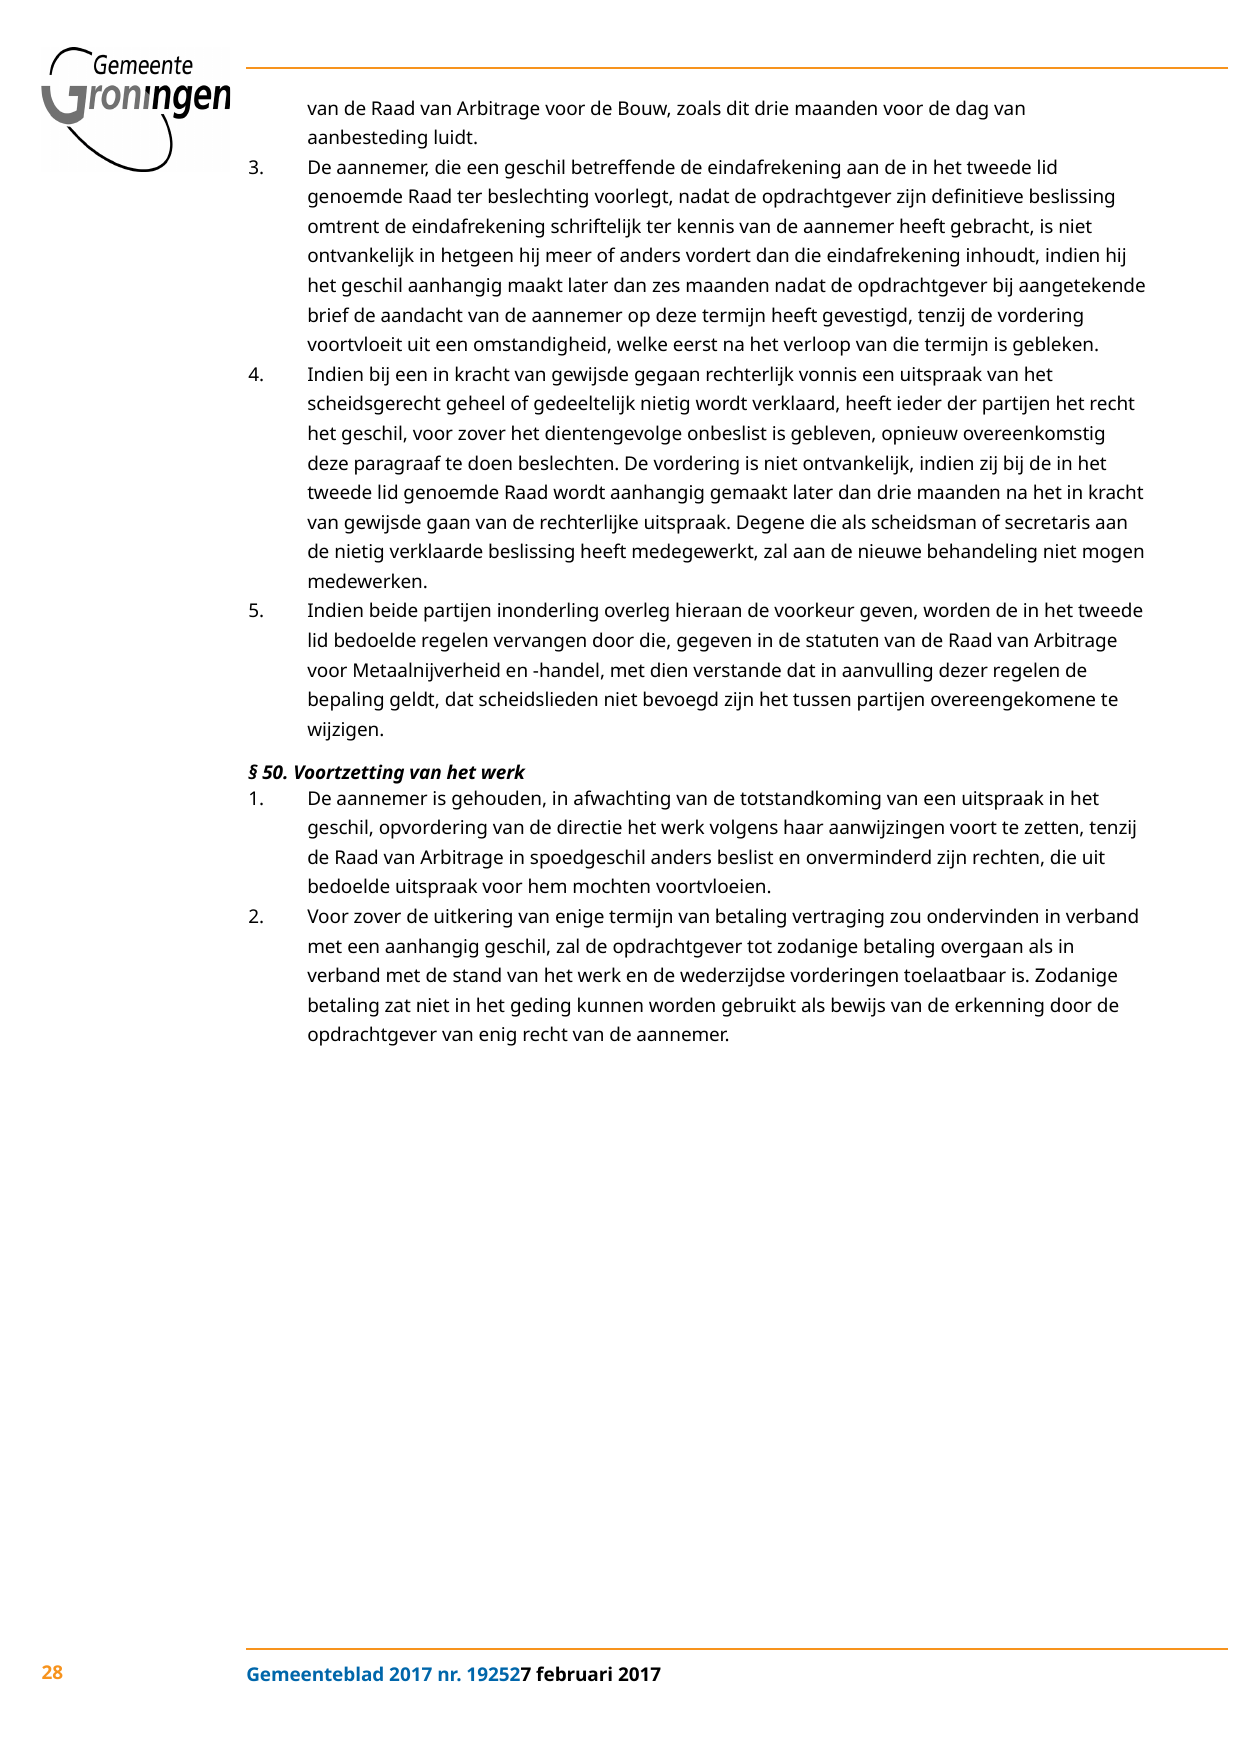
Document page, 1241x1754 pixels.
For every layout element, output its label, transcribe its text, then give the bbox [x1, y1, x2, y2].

text § 50. Voortzetting van het werk [248, 759, 1152, 785]
list van de Raad van Arbitrage voor de Bouw, zoals dit drie maanden voor de dag van aanbesteding luidt. [248, 95, 1152, 150]
list De aannemer is gehouden, in afwachting van de totstandkoming van een uitspraak in het geschil, opvordering van de directie het werk volgens haar aanwijzingen voort te zetten, tenzij de Raad van Arbitrage in spoedgeschil anders beslist en onverminderd zijn rechten, die uit bedoelde uitspraak voor hem mochten voortvloeien. [248, 785, 1152, 899]
picture [41, 47, 231, 172]
list Voor zover de uitkering van enige termijn van betaling vertraging zou ondervinden in verband met een aanhangig geschil, zal de opdrachtgever tot zodanige betaling overgaan als in verband met de stand van het werk en de wederzijdse vorderingen toelaatbaar is. Zodanige betaling zat niet in het geding kunnen worden gebruikt als bewijs van de erkenning door de opdrachtgever van enig recht van de aannemer. [248, 903, 1152, 1047]
list Indien beide partijen inonderling overleg hieraan de voorkeur geven, worden de in het tweede lid bedoelde regelen vervangen door die, gegeven in de statuten van de Raad van Arbitrage voor Metaalnijverheid en -handel, met dien verstande dat in aanvulling dezer regelen de bepaling geldt, dat scheidslieden niet bevoegd zijn het tussen partijen overeengekomene te wijzigen. [248, 598, 1152, 742]
list De aannemer, die een geschil betreffende de eindafrekening aan de in het tweede lid genoemde Raad ter beslechting voorlegt, nadat de opdrachtgever zijn definitieve beslissing omtrent de eindafrekening schriftelijk ter kennis van de aannemer heeft gebracht, is niet ontvankelijk in hetgeen hij meer of anders vordert dan die eindafrekening inhoudt, indien hij het geschil aanhangig maakt later dan zes maanden nadat de opdrachtgever bij aangetekende brief de aandacht van de aannemer op deze termijn heeft gevestigd, tenzij de vordering voortvloeit uit een omstandigheid, welke eerst na het verloop van die termijn is gebleken. [248, 154, 1152, 357]
list Indien bij een in kracht van gewijsde gegaan rechterlijk vonnis een uitspraak van het scheidsgerecht geheel of gedeeltelijk nietig wordt verklaard, heeft ieder der partijen het recht het geschil, voor zover het dientengevolge onbeslist is gebleven, opnieuw overeenkomstig deze paragraaf te doen beslechten. De vordering is niet ontvankelijk, indien zij bij de in het tweede lid genoemde Raad wordt aanhangig gemaakt later dan drie maanden na het in kracht van gewijsde gaan van de rechterlijke uitspraak. Degene die als scheidsman of secretaris aan de nietig verklaarde beslissing heeft medegewerkt, zal aan de nieuwe behandeling niet mogen medewerken. [248, 361, 1152, 594]
